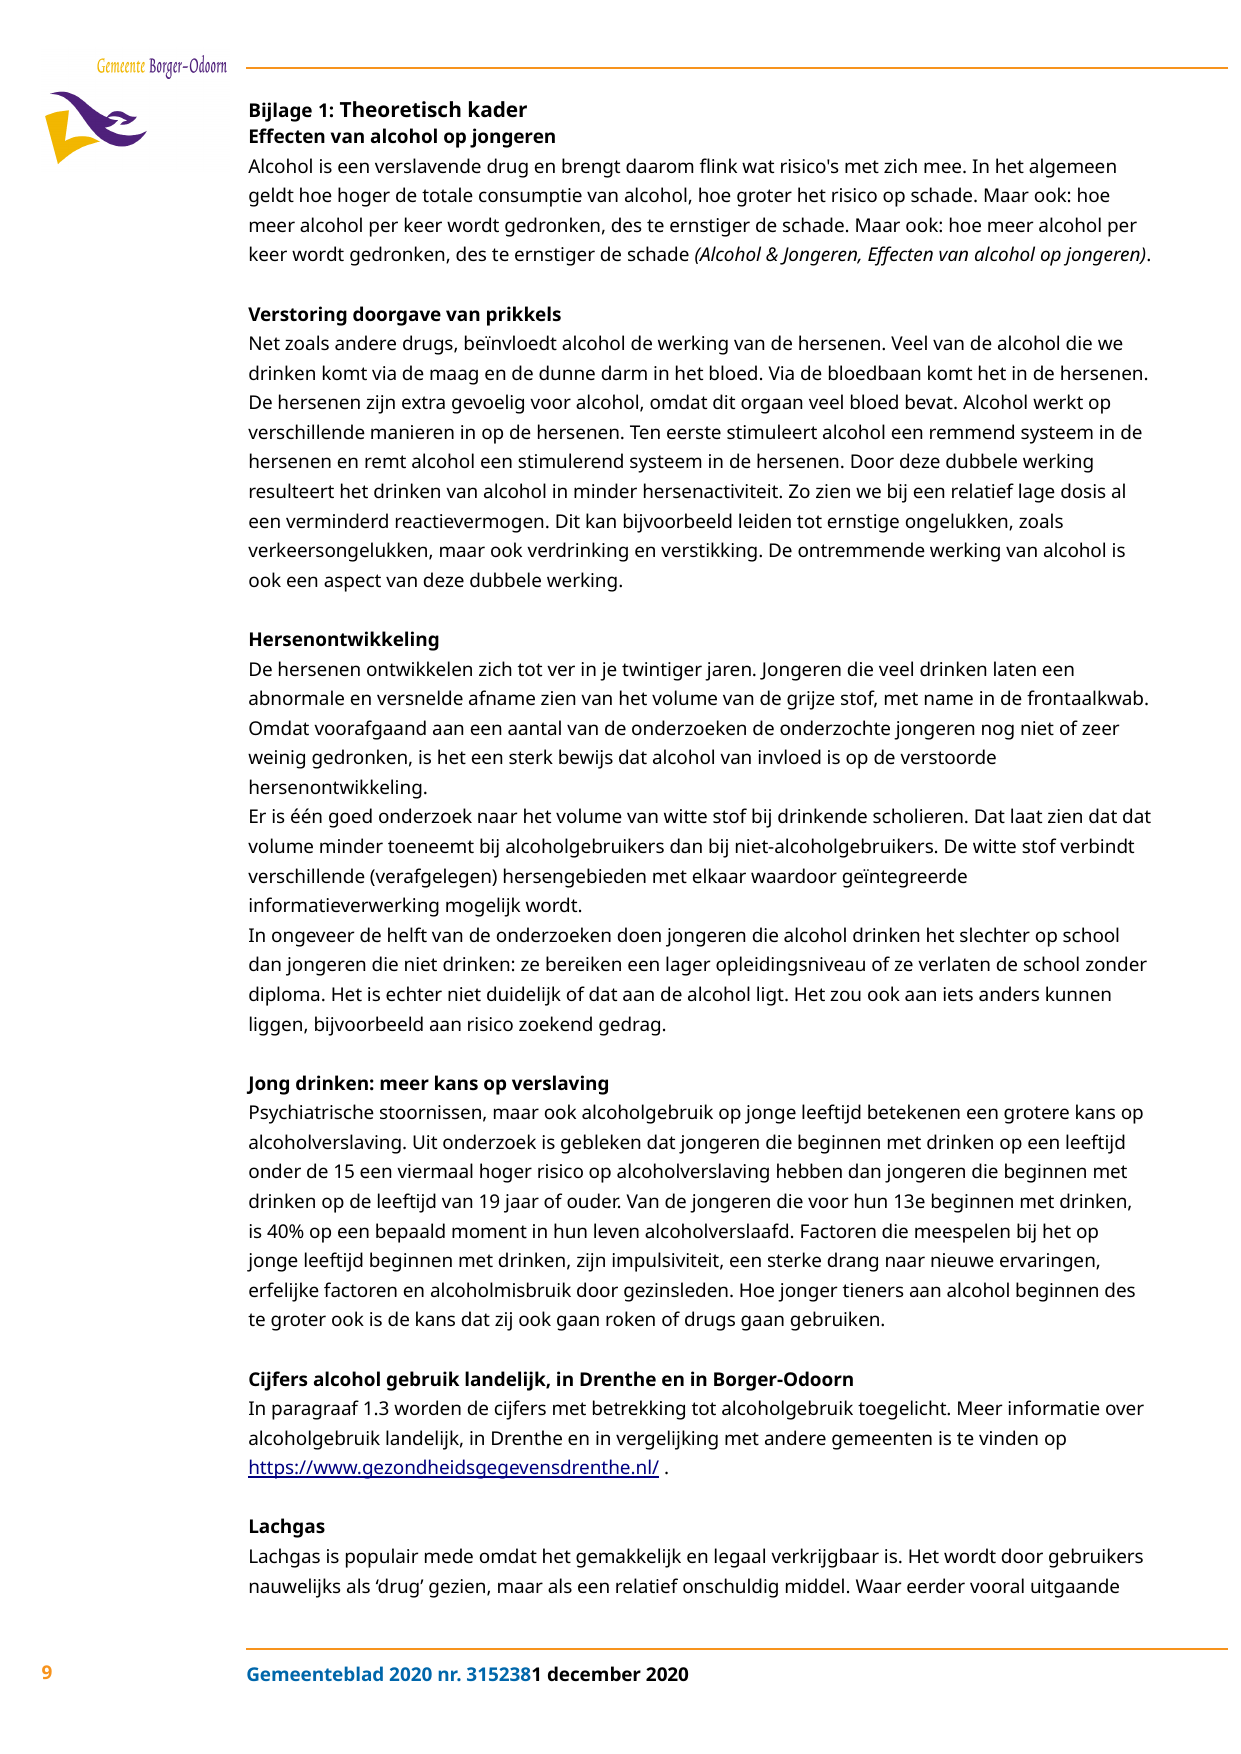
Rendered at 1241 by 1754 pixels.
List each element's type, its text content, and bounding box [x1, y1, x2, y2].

text In paragraaf 1.3 worden de cijfers met betrekking tot alcoholgebruik toegelicht. Meer informatie over alcoholgebruik landelijk, in Drenthe en in vergelijking met andere gemeenten is te vinden op https://www.gezondheidsgegevensdrenthe.nl/ . [248, 1395, 1152, 1480]
text Net zoals andere drugs, beïnvloedt alcohol de werking van de hersenen. Veel van de alcohol die we drinken komt via de maag en de dunne darm in het bloed. Via de bloedbaan komt het in de hersenen. De hersenen zijn extra gevoelig voor alcohol, omdat dit orgaan veel bloed bevat. Alcohol werkt op verschillende manieren in op de hersenen. Ten eerste stimuleert alcohol een remmend systeem in de hersenen en remt alcohol een stimulerend systeem in de hersenen. Door deze dubbele werking resulteert het drinken van alcohol in minder hersenactiviteit. Zo zien we bij een relatief lage dosis al een verminderd reactievermogen. Dit kan bijvoorbeeld leiden tot ernstige ongelukken, zoals verkeersongelukken, maar ook verdrinking en verstikking. De ontremmende werking van alcohol is ook een aspect van deze dubbele werking. [248, 330, 1152, 593]
text Hersenontwikkeling [248, 626, 1152, 652]
text Jong drinken: meer kans op verslaving [248, 1070, 1152, 1096]
picture [41, 47, 231, 172]
text Cijfers alcohol gebruik landelijk, in Drenthe en in Borger-Odoorn [248, 1366, 1152, 1392]
text Verstoring doorgave van prikkels [248, 301, 1152, 327]
text Lachgas [248, 1514, 1152, 1539]
text Effecten van alcohol op jongeren [248, 123, 1152, 149]
text In ongeveer de helft van de onderzoeken doen jongeren die alcohol drinken het slechter op school dan jongeren die niet drinken: ze bereiken een lager opleidingsniveau of ze verlaten de school zonder diploma. Het is echter niet duidelijk of dat aan de alcohol ligt. Het zou ook aan iets anders kunnen liggen, bijvoorbeeld aan risico zoekend gedrag. [248, 922, 1152, 1037]
text Bijlage 1: Theoretisch kader [248, 95, 1152, 123]
text Lachgas is populair mede omdat het gemakkelijk en legaal verkrijgbaar is. Het wordt door gebruikers nauwelijks als ‘drug’ gezien, maar als een relatief onschuldig middel. Waar eerder vooral uitgaande [248, 1543, 1152, 1599]
text Alcohol is een verslavende drug en brengt daarom flink wat risico's met zich mee. In het algemeen geldt hoe hoger de totale consumptie van alcohol, hoe groter het risico op schade. Maar ook: hoe meer alcohol per keer wordt gedronken, des te ernstiger de schade. Maar ook: hoe meer alcohol per keer wordt gedronken, des te ernstiger de schade (Alcohol & Jongeren, Effecten van alcohol op jongeren). [248, 153, 1152, 267]
text Er is één goed onderzoek naar het volume van witte stof bij drinkende scholieren. Dat laat zien dat dat volume minder toeneemt bij alcoholgebruikers dan bij niet-alcoholgebruikers. De witte stof verbindt verschillende (verafgelegen) hersengebieden met elkaar waardoor geïntegreerde informatieverwerking mogelijk wordt. [248, 804, 1152, 918]
text Psychiatrische stoornissen, maar ook alcoholgebruik op jonge leeftijd betekenen een grotere kans op alcoholverslaving. Uit onderzoek is gebleken dat jongeren die beginnen met drinken op een leeftijd onder de 15 een viermaal hoger risico op alcoholverslaving hebben dan jongeren die beginnen met drinken op de leeftijd van 19 jaar of ouder. Van de jongeren die voor hun 13e beginnen met drinken, is 40% op een bepaald moment in hun leven alcoholverslaafd. Factoren die meespelen bij het op jonge leeftijd beginnen met drinken, zijn impulsiviteit, een sterke drang naar nieuwe ervaringen, erfelijke factoren en alcoholmisbruik door gezinsleden. Hoe jonger tieners aan alcohol beginnen des te groter ook is de kans dat zij ook gaan roken of drugs gaan gebruiken. [248, 1099, 1152, 1332]
text De hersenen ontwikkelen zich tot ver in je twintiger jaren. Jongeren die veel drinken laten een abnormale en versnelde afname zien van het volume van de grijze stof, met name in de frontaalkwab. Omdat voorafgaand aan een aantal van de onderzoeken de onderzochte jongeren nog niet of zeer weinig gedronken, is het een sterk bewijs dat alcohol van invloed is op de verstoorde hersenontwikkeling. [248, 656, 1152, 800]
